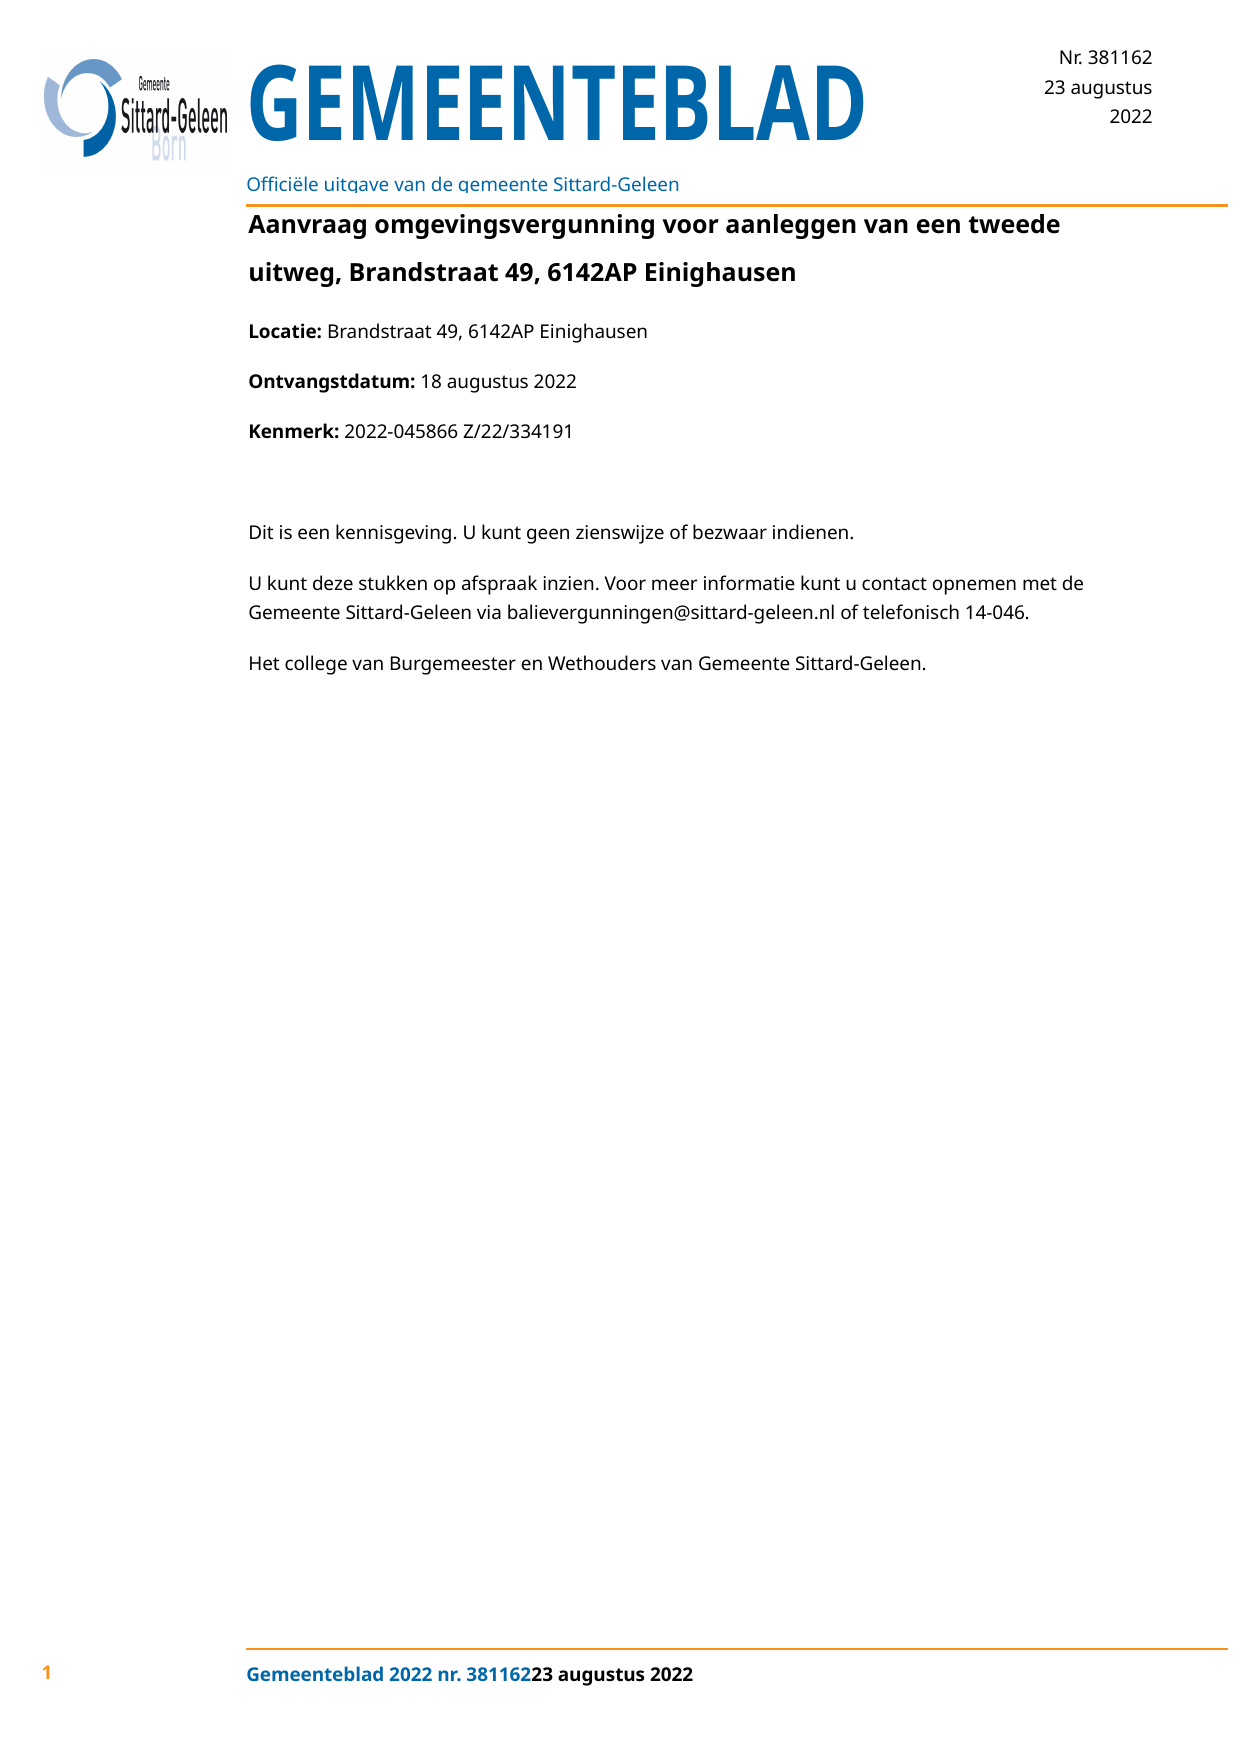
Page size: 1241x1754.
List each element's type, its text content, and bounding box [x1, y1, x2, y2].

text Locatie: Brandstraat 49, 6142AP Einighausen [248, 318, 1152, 344]
text Aanvraag omgevingsvergunning voor aanleggen van een tweede uitweg, Brandstraat 49, 6142AP Einighausen [248, 207, 1152, 288]
text U kunt deze stukken op afspraak inzien. Voor meer informatie kunt u contact opnemen met de Gemeente Sittard-Geleen via balievergunningen@sittard-geleen.nl of telefonisch 14-046. [248, 570, 1152, 625]
text Ontvangstdatum: 18 augustus 2022 [248, 368, 1152, 394]
text Dit is een kennisgeving. U kunt geen zienswijze of bezwaar indienen. [248, 519, 1152, 545]
picture [41, 47, 231, 172]
text Het college van Burgemeester en Wethouders van Gemeente Sittard-Geleen. [248, 650, 1152, 676]
text Kenmerk: 2022-045866 Z/22/334191 [248, 419, 1152, 444]
